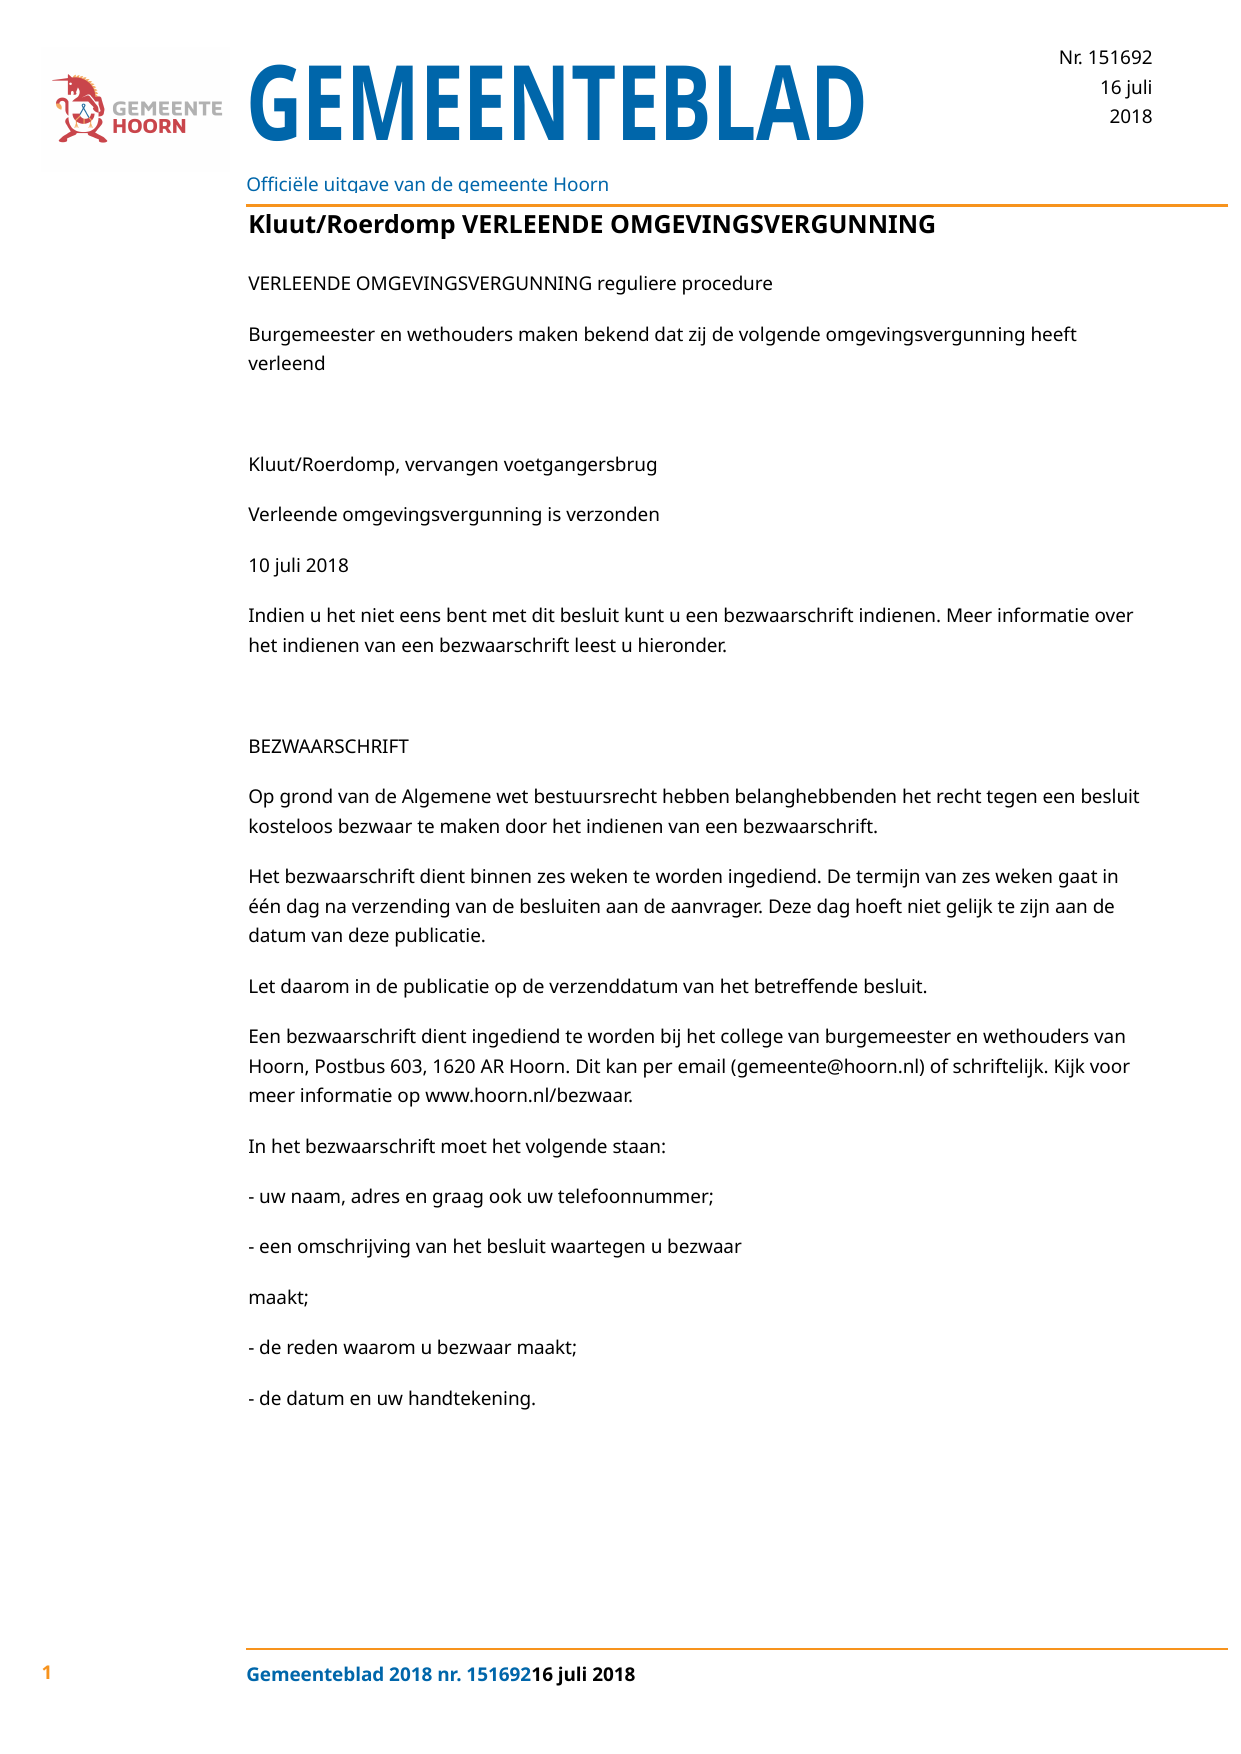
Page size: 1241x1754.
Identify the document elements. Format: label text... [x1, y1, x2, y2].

text - uw naam, adres en graag ook uw telefoonnummer; [248, 1183, 1152, 1209]
text Indien u het niet eens bent met dit besluit kunt u een bezwaarschrift indienen. Meer informatie over het indienen van een bezwaarschrift leest u hieronder. [248, 602, 1152, 658]
text Het bezwaarschrift dient binnen zes weken te worden ingediend. De termijn van zes weken gaat in één dag na verzending van de besluiten aan de aanvrager. Deze dag hoeft niet gelijk te zijn aan de datum van deze publicatie. [248, 863, 1152, 948]
text Op grond van de Algemene wet bestuursrecht hebben belanghebbenden het recht tegen een besluit kosteloos bezwaar te maken door het indienen van een bezwaarschrift. [248, 783, 1152, 838]
text VERLEENDE OMGEVINGSVERGUNNING reguliere procedure [248, 270, 1152, 296]
text BEZWAARSCHRIFT [248, 733, 1152, 758]
text In het bezwaarschrift moet het volgende staan: [248, 1133, 1152, 1158]
text Een bezwaarschrift dient ingediend te worden bij het college van burgemeester en wethouders van Hoorn, Postbus 603, 1620 AR Hoorn. Dit kan per email (gemeente@hoorn.nl) of schriftelijk. Kijk voor meer informatie op www.hoorn.nl/bezwaar. [248, 1023, 1152, 1108]
text Kluut/Roerdomp VERLEENDE OMGEVINGSVERGUNNING [248, 207, 1152, 241]
text - de datum en uw handtekening. [248, 1385, 1152, 1411]
text - een omschrijving van het besluit waartegen u bezwaar [248, 1234, 1152, 1259]
text maakt; [248, 1284, 1152, 1310]
picture [41, 47, 231, 172]
text - de reden waarom u bezwaar maakt; [248, 1334, 1152, 1360]
text Verleende omgevingsvergunning is verzonden [248, 502, 1152, 527]
text Let daarom in de publicatie op de verzenddatum van het betreffende besluit. [248, 973, 1152, 998]
text 10 juli 2018 [248, 552, 1152, 578]
text Burgemeester en wethouders maken bekend dat zij de volgende omgevingsvergunning heeft verleend [248, 321, 1152, 376]
text Kluut/Roerdomp, vervangen voetgangersbrug [248, 451, 1152, 477]
